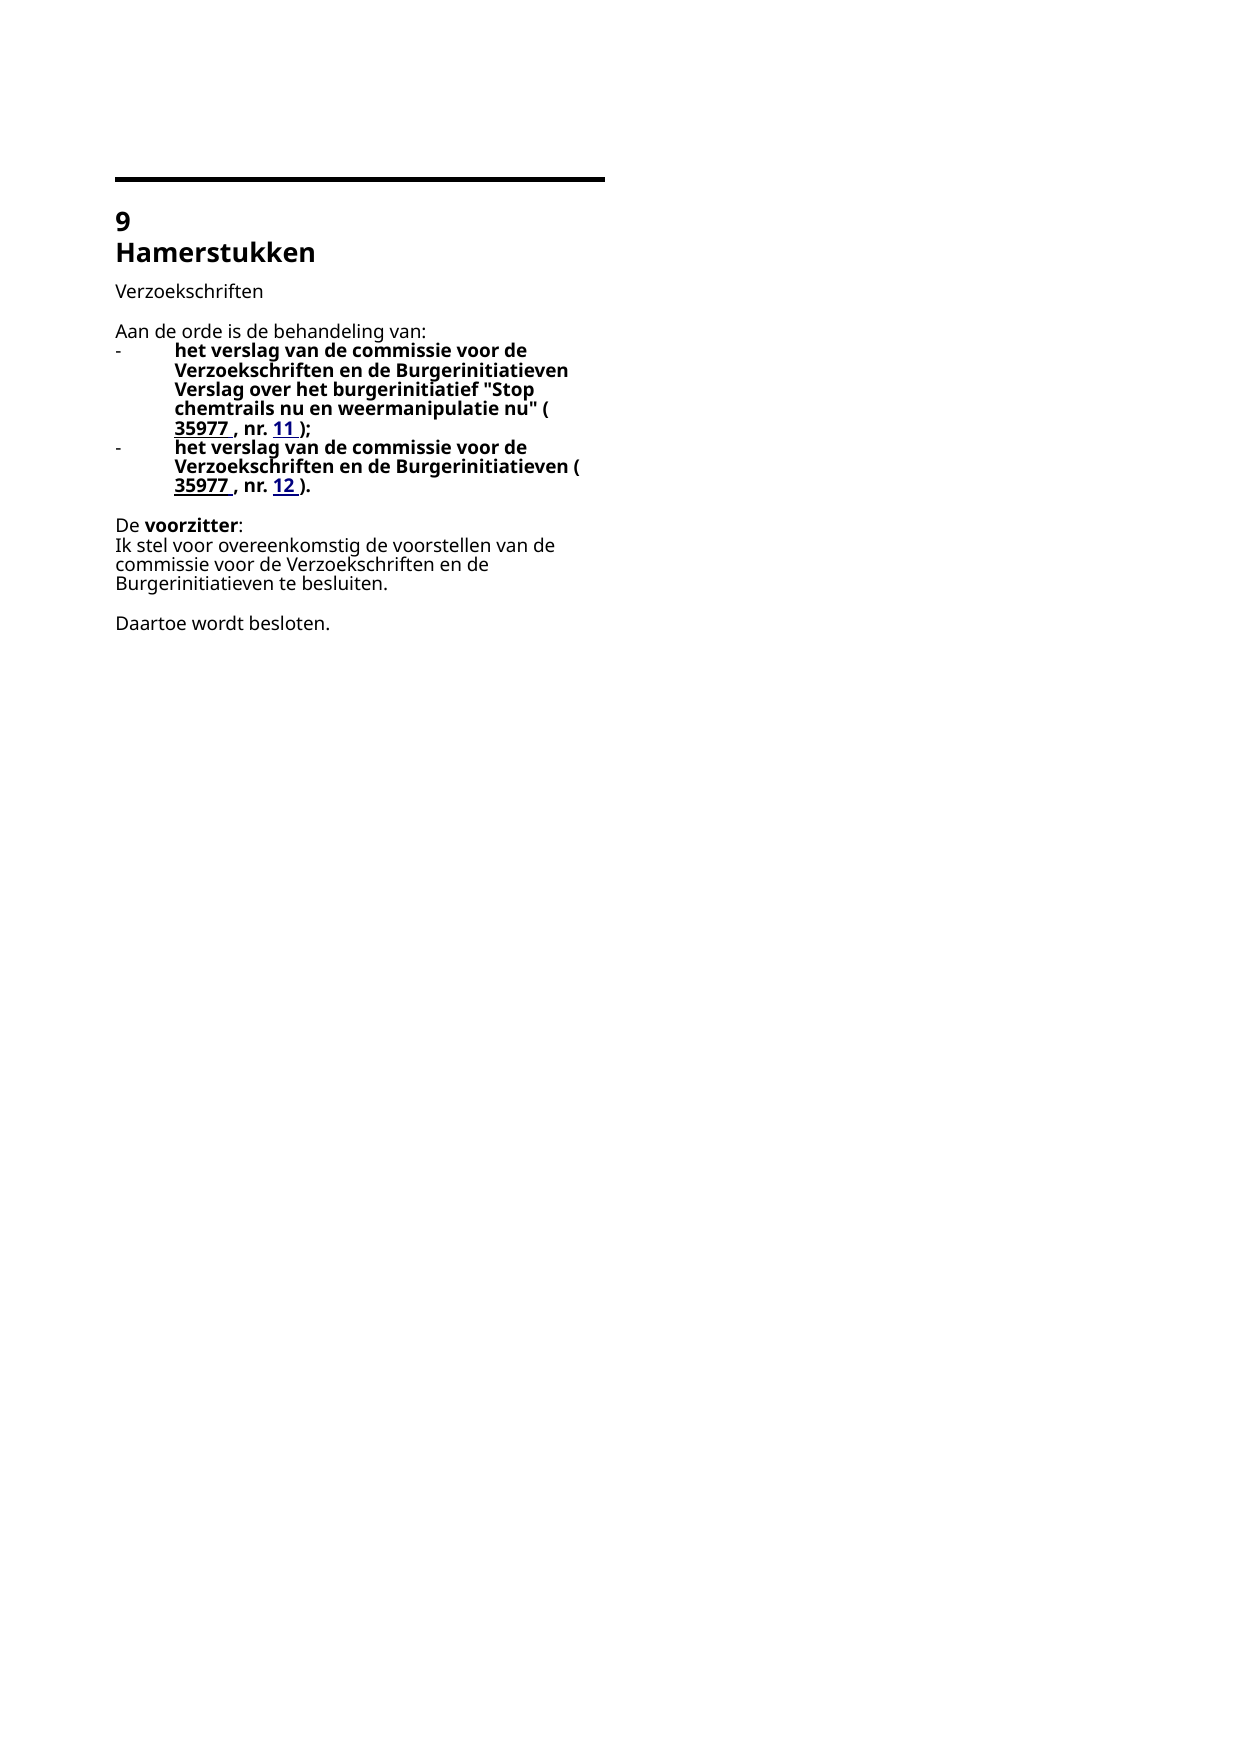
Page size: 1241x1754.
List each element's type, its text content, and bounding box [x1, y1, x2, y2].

text Daartoe wordt besloten. [115, 615, 605, 634]
text Aan de orde is de behandeling van: [115, 323, 605, 342]
list het verslag van de commissie voor de Verzoekschriften en de Burgerinitiatieven ( 35977 , nr. 12 ). [115, 439, 605, 497]
text Hamerstukken [115, 239, 605, 283]
text Ik stel voor overeenkomstig de voorstellen van de commissie voor de Verzoekschriften en de Burgerinitiatieven te besluiten. [115, 537, 605, 594]
text 9 [115, 203, 605, 239]
text De voorzitter: [115, 517, 605, 537]
text Verzoekschriften [115, 283, 605, 302]
list het verslag van de commissie voor de Verzoekschriften en de Burgerinitiatieven Verslag over het burgerinitiatief "Stop chemtrails nu en weermanipulatie nu" ( 35977 , nr. 11 ); [115, 342, 605, 439]
